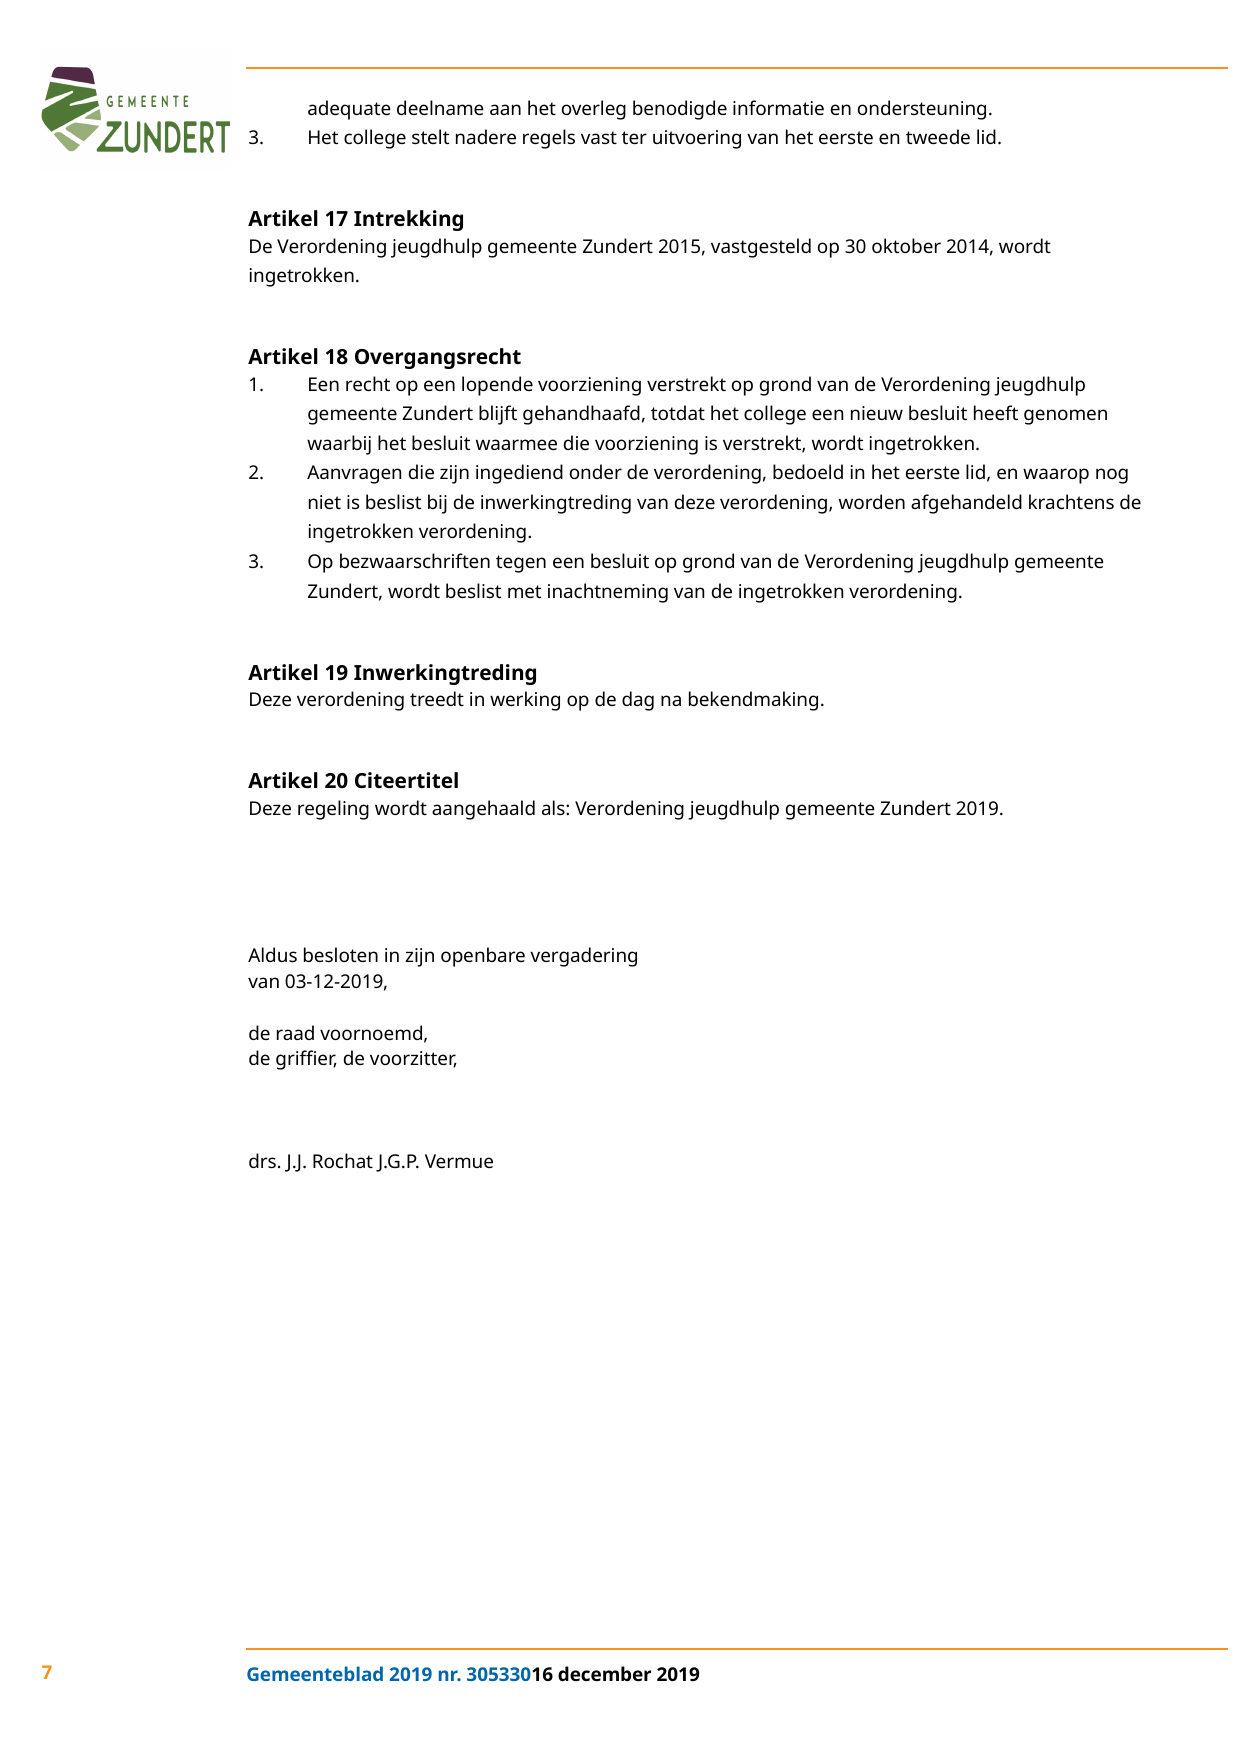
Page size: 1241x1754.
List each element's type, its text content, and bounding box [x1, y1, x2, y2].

text drs. J.J. Rochat J.G.P. Vermue [248, 1148, 1152, 1174]
list Het college stelt nadere regels vast ter uitvoering van het eerste en tweede lid. [248, 124, 1152, 150]
text van 03-12-2019, [248, 968, 1152, 994]
text Artikel 18 Overgangsrecht [248, 342, 1152, 371]
list adequate deelname aan het overleg benodigde informatie en ondersteuning. [248, 95, 1152, 121]
text Artikel 19 Inwerkingtreding [248, 658, 1152, 686]
text de griffier, de voorzitter, [248, 1046, 1152, 1071]
text De Verordening jeugdhulp gemeente Zundert 2015, vastgesteld op 30 oktober 2014, wordt ingetrokken. [248, 233, 1152, 288]
list Aanvragen die zijn ingediend onder de verordening, bedoeld in het eerste lid, en waarop nog niet is beslist bij de inwerkingtreding van deze verordening, worden afgehandeld krachtens de ingetrokken verordening. [248, 459, 1152, 544]
text Artikel 20 Citeertitel [248, 766, 1152, 795]
text de raad voornoemd, [248, 1020, 1152, 1046]
picture [41, 47, 231, 172]
text Deze regeling wordt aangehaald als: Verordening jeugdhulp gemeente Zundert 2019. [248, 795, 1152, 821]
list Op bezwaarschriften tegen een besluit op grond van de Verordening jeugdhulp gemeente Zundert, wordt beslist met inachtneming van de ingetrokken verordening. [248, 548, 1152, 604]
text Aldus besloten in zijn openbare vergadering [248, 943, 1152, 968]
text Deze verordening treedt in werking op de dag na bekendmaking. [248, 686, 1152, 712]
list Een recht op een lopende voorziening verstrekt op grond van de Verordening jeugdhulp gemeente Zundert blijft gehandhaafd, totdat het college een nieuw besluit heeft genomen waarbij het besluit waarmee die voorziening is verstrekt, wordt ingetrokken. [248, 371, 1152, 456]
text Artikel 17 Intrekking [248, 204, 1152, 233]
